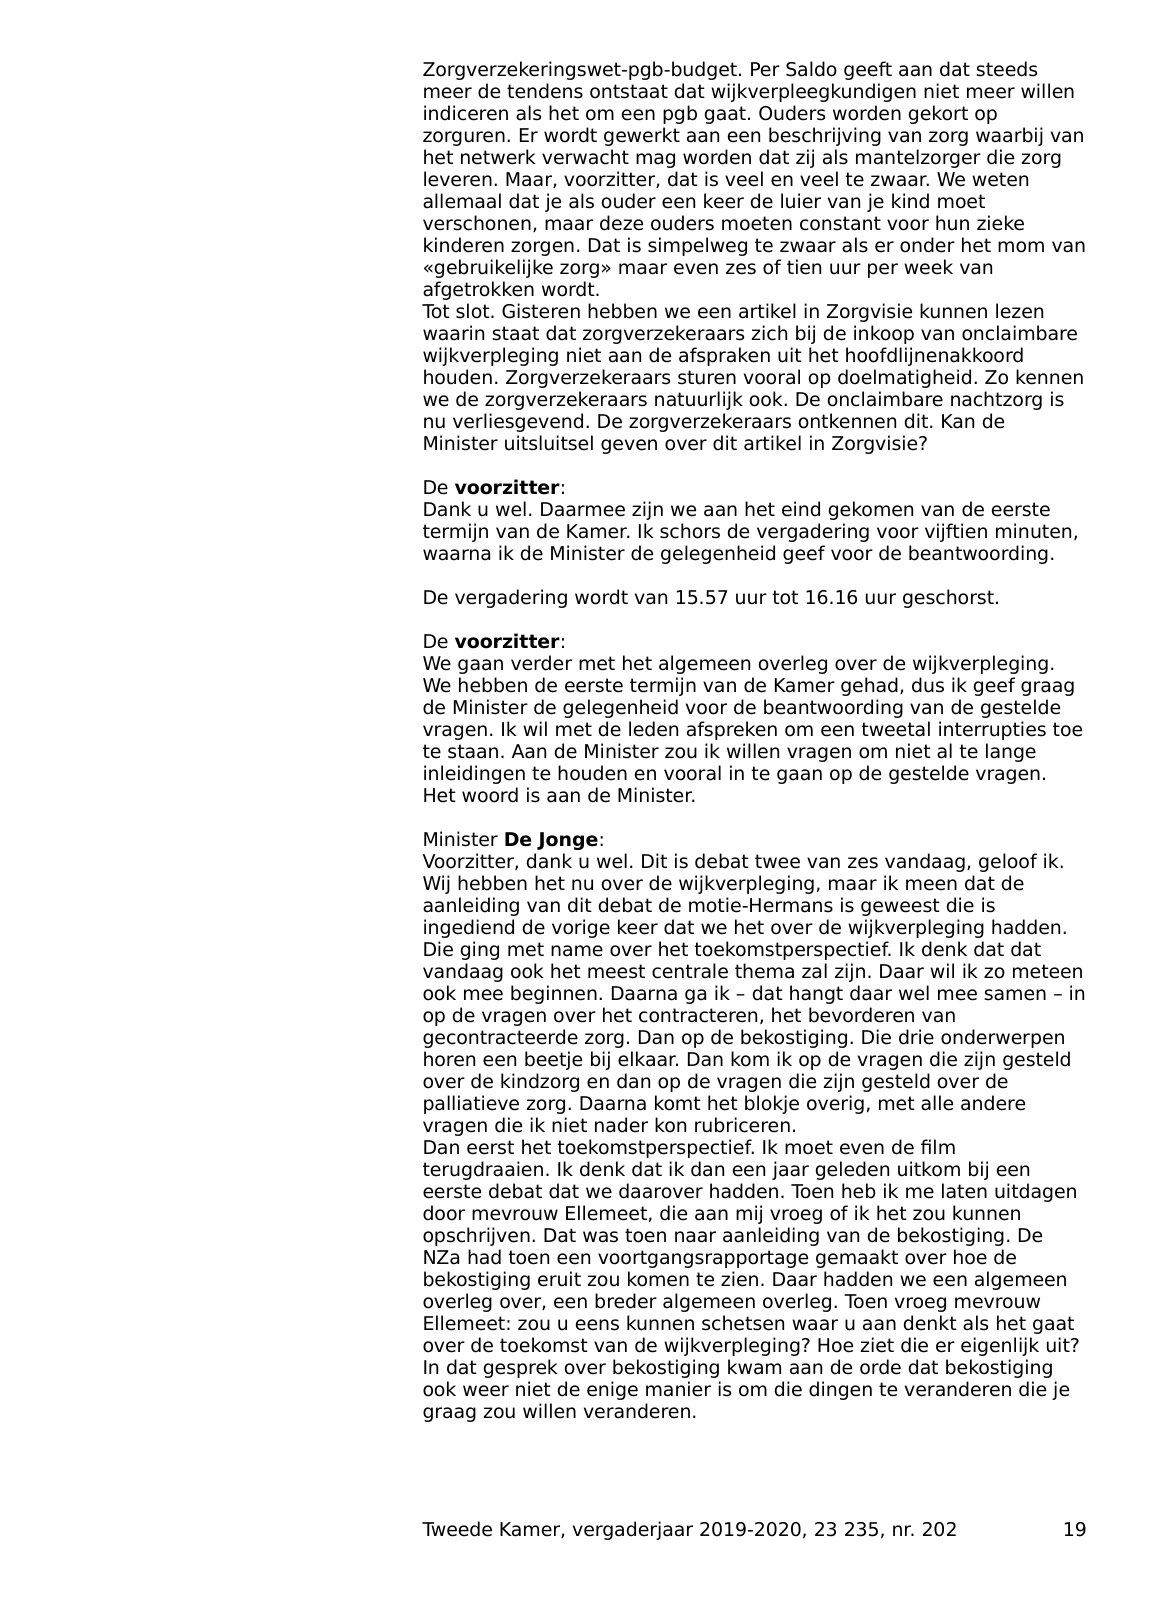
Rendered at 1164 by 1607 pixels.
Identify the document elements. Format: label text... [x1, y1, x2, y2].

text De voorzitter: [422, 477, 1087, 499]
text Zorgverzekeringswet-pgb-budget. Per Saldo geeft aan dat steeds meer de tendens ontstaat dat wijkverpleegkundigen niet meer willen indiceren als het om een pgb gaat. Ouders worden gekort op zorguren. Er wordt gewerkt aan een beschrijving van zorg waarbij van het netwerk verwacht mag worden dat zij als mantelzorger die zorg leveren. Maar, voorzitter, dat is veel en veel te zwaar. We weten allemaal dat je als ouder een keer de luier van je kind moet verschonen, maar deze ouders moeten constant voor hun zieke kinderen zorgen. Dat is simpelweg te zwaar als er onder het mom van «gebruikelijke zorg» maar even zes of tien uur per week van afgetrokken wordt. [422, 59, 1087, 301]
text Dan eerst het toekomstperspectief. Ik moet even de film terugdraaien. Ik denk dat ik dan een jaar geleden uitkom bij een eerste debat dat we daarover hadden. Toen heb ik me laten uitdagen door mevrouw Ellemeet, die aan mij vroeg of ik het zou kunnen opschrijven. Dat was toen naar aanleiding van de bekostiging. De NZa had toen een voortgangsrapportage gemaakt over hoe de bekostiging eruit zou komen te zien. Daar hadden we een algemeen overleg over, een breder algemeen overleg. Toen vroeg mevrouw Ellemeet: zou u eens kunnen schetsen waar u aan denkt als het gaat over de toekomst van de wijkverpleging? Hoe ziet die er eigenlijk uit? In dat gesprek over bekostiging kwam aan de orde dat bekostiging ook weer niet de enige manier is om die dingen te veranderen die je graag zou willen veranderen. [422, 1137, 1087, 1423]
text De vergadering wordt van 15.57 uur tot 16.16 uur geschorst. [422, 587, 1087, 609]
text Dank u wel. Daarmee zijn we aan het eind gekomen van de eerste termijn van de Kamer. Ik schors de vergadering voor vijftien minuten, waarna ik de Minister de gelegenheid geef voor de beantwoording. [422, 499, 1087, 565]
text De voorzitter: [422, 631, 1087, 653]
text We gaan verder met het algemeen overleg over de wijkverpleging. We hebben de eerste termijn van de Kamer gehad, dus ik geef graag de Minister de gelegenheid voor de beantwoording van de gestelde vragen. Ik wil met de leden afspreken om een tweetal interrupties toe te staan. Aan de Minister zou ik willen vragen om niet al te lange inleidingen te houden en vooral in te gaan op de gestelde vragen. Het woord is aan de Minister. [422, 653, 1087, 807]
text Voorzitter, dank u wel. Dit is debat twee van zes vandaag, geloof ik. Wij hebben het nu over de wijkverpleging, maar ik meen dat de aanleiding van dit debat de motie-Hermans is geweest die is ingediend de vorige keer dat we het over de wijkverpleging hadden. Die ging met name over het toekomstperspectief. Ik denk dat dat vandaag ook het meest centrale thema zal zijn. Daar wil ik zo meteen ook mee beginnen. Daarna ga ik – dat hangt daar wel mee samen – in op de vragen over het contracteren, het bevorderen van gecontracteerde zorg. Dan op de bekostiging. Die drie onderwerpen horen een beetje bij elkaar. Dan kom ik op de vragen die zijn gesteld over de kindzorg en dan op de vragen die zijn gesteld over de palliatieve zorg. Daarna komt het blokje overig, met alle andere vragen die ik niet nader kon rubriceren. [422, 851, 1087, 1137]
text Minister De Jonge: [422, 829, 1087, 851]
text Tot slot. Gisteren hebben we een artikel in Zorgvisie kunnen lezen waarin staat dat zorgverzekeraars zich bij de inkoop van onclaimbare wijkverpleging niet aan de afspraken uit het hoofdlijnenakkoord houden. Zorgverzekeraars sturen vooral op doelmatigheid. Zo kennen we de zorgverzekeraars natuurlijk ook. De onclaimbare nachtzorg is nu verliesgevend. De zorgverzekeraars ontkennen dit. Kan de Minister uitsluitsel geven over dit artikel in Zorgvisie? [422, 301, 1087, 455]
